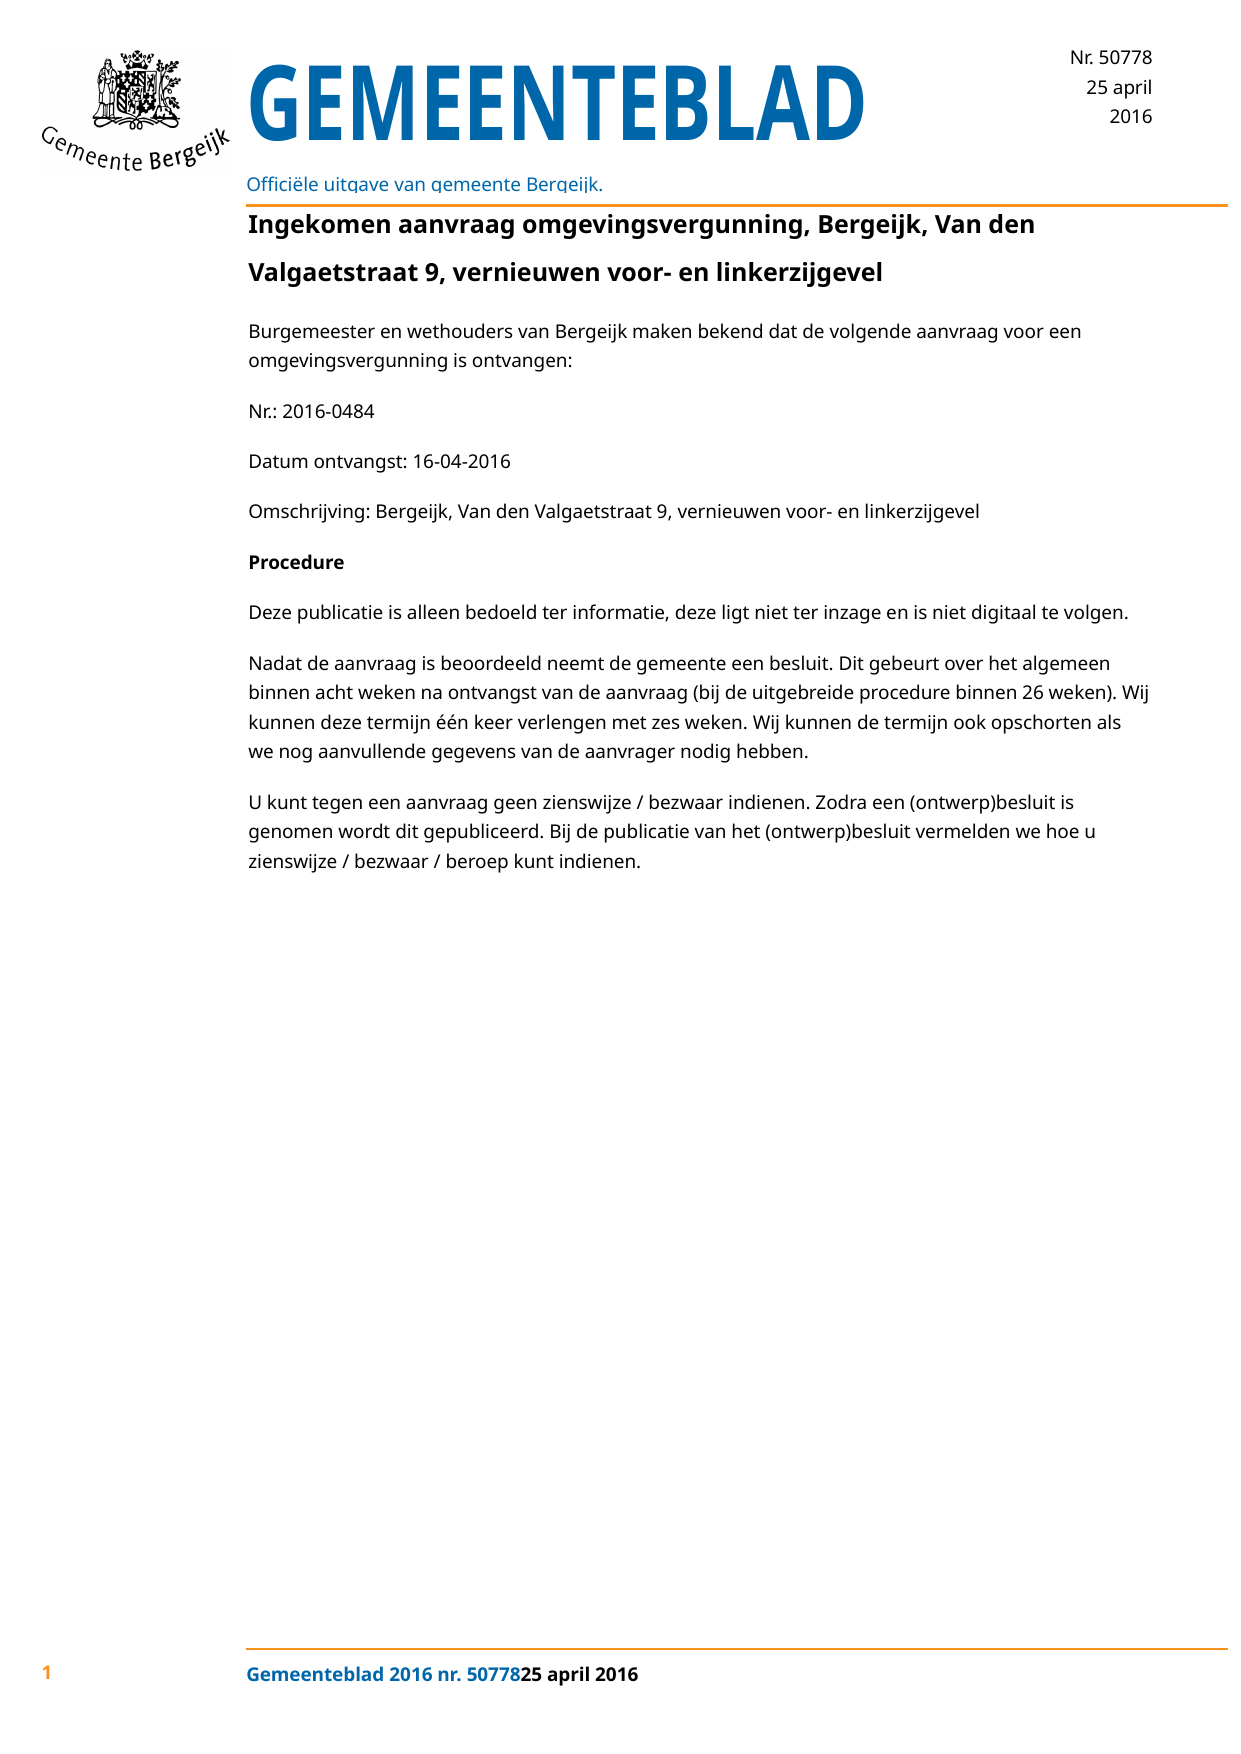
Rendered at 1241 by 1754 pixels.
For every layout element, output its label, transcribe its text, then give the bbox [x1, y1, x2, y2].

text Procedure [248, 549, 1152, 575]
text U kunt tegen een aanvraag geen zienswijze / bezwaar indienen. Zodra een (ontwerp)besluit is genomen wordt dit gepubliceerd. Bij de publicatie van het (ontwerp)besluit vermelden we hoe u zienswijze / bezwaar / beroep kunt indienen. [248, 789, 1152, 874]
text Datum ontvangst: 16-04-2016 [248, 448, 1152, 474]
text Ingekomen aanvraag omgevingsvergunning, Bergeijk, Van den Valgaetstraat 9, vernieuwen voor- en linkerzijgevel [248, 207, 1152, 288]
picture [41, 47, 231, 172]
text Nadat de aanvraag is beoordeeld neemt de gemeente een besluit. Dit gebeurt over het algemeen binnen acht weken na ontvangst van de aanvraag (bij de uitgebreide procedure binnen 26 weken). Wij kunnen deze termijn één keer verlengen met zes weken. Wij kunnen de termijn ook opschorten als we nog aanvullende gegevens van de aanvrager nodig hebben. [248, 650, 1152, 764]
text Omschrijving: Bergeijk, Van den Valgaetstraat 9, vernieuwen voor- en linkerzijgevel [248, 499, 1152, 524]
text Burgemeester en wethouders van Bergeijk maken bekend dat de volgende aanvraag voor een omgevingsvergunning is ontvangen: [248, 318, 1152, 373]
text Deze publicatie is alleen bedoeld ter informatie, deze ligt niet ter inzage en is niet digitaal te volgen. [248, 599, 1152, 625]
text Nr.: 2016-0484 [248, 398, 1152, 424]
